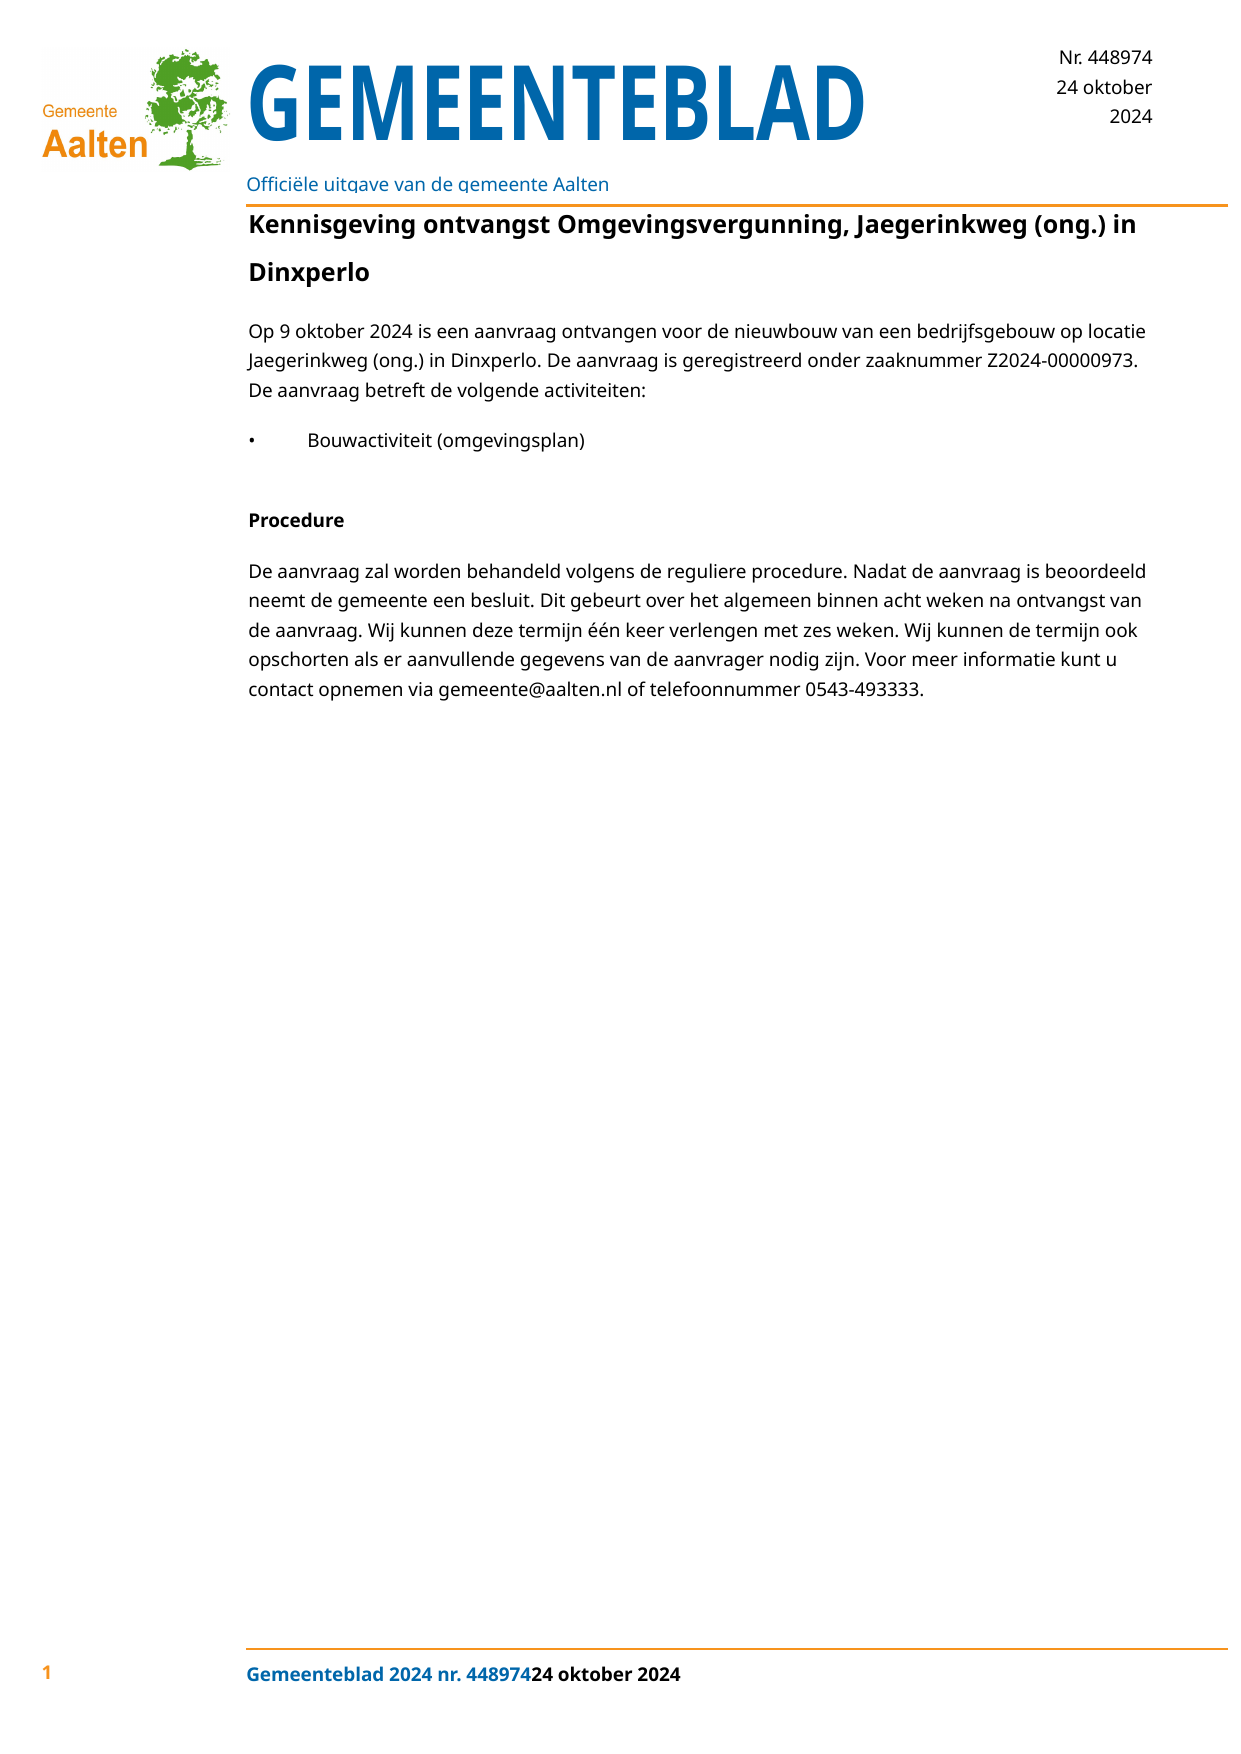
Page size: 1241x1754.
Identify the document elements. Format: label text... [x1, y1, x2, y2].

picture [41, 47, 231, 172]
text De aanvraag zal worden behandeld volgens de reguliere procedure. Nadat de aanvraag is beoordeeld neemt de gemeente een besluit. Dit gebeurt over het algemeen binnen acht weken na ontvangst van de aanvraag. Wij kunnen deze termijn één keer verlengen met zes weken. Wij kunnen de termijn ook opschorten als er aanvullende gegevens van de aanvrager nodig zijn. Voor meer informatie kunt u contact opnemen via gemeente@aalten.nl of telefoonnummer 0543-493333. [248, 558, 1152, 702]
text Kennisgeving ontvangst Omgevingsvergunning, Jaegerinkweg (ong.) in Dinxperlo [248, 207, 1152, 288]
text Op 9 oktober 2024 is een aanvraag ontvangen voor de nieuwbouw van een bedrijfsgebouw op locatie Jaegerinkweg (ong.) in Dinxperlo. De aanvraag is geregistreerd onder zaaknummer Z2024-00000973. De aanvraag betreft de volgende activiteiten: [248, 318, 1152, 403]
list Bouwactiviteit (omgevingsplan) [248, 427, 1152, 453]
text Procedure [248, 507, 1152, 533]
